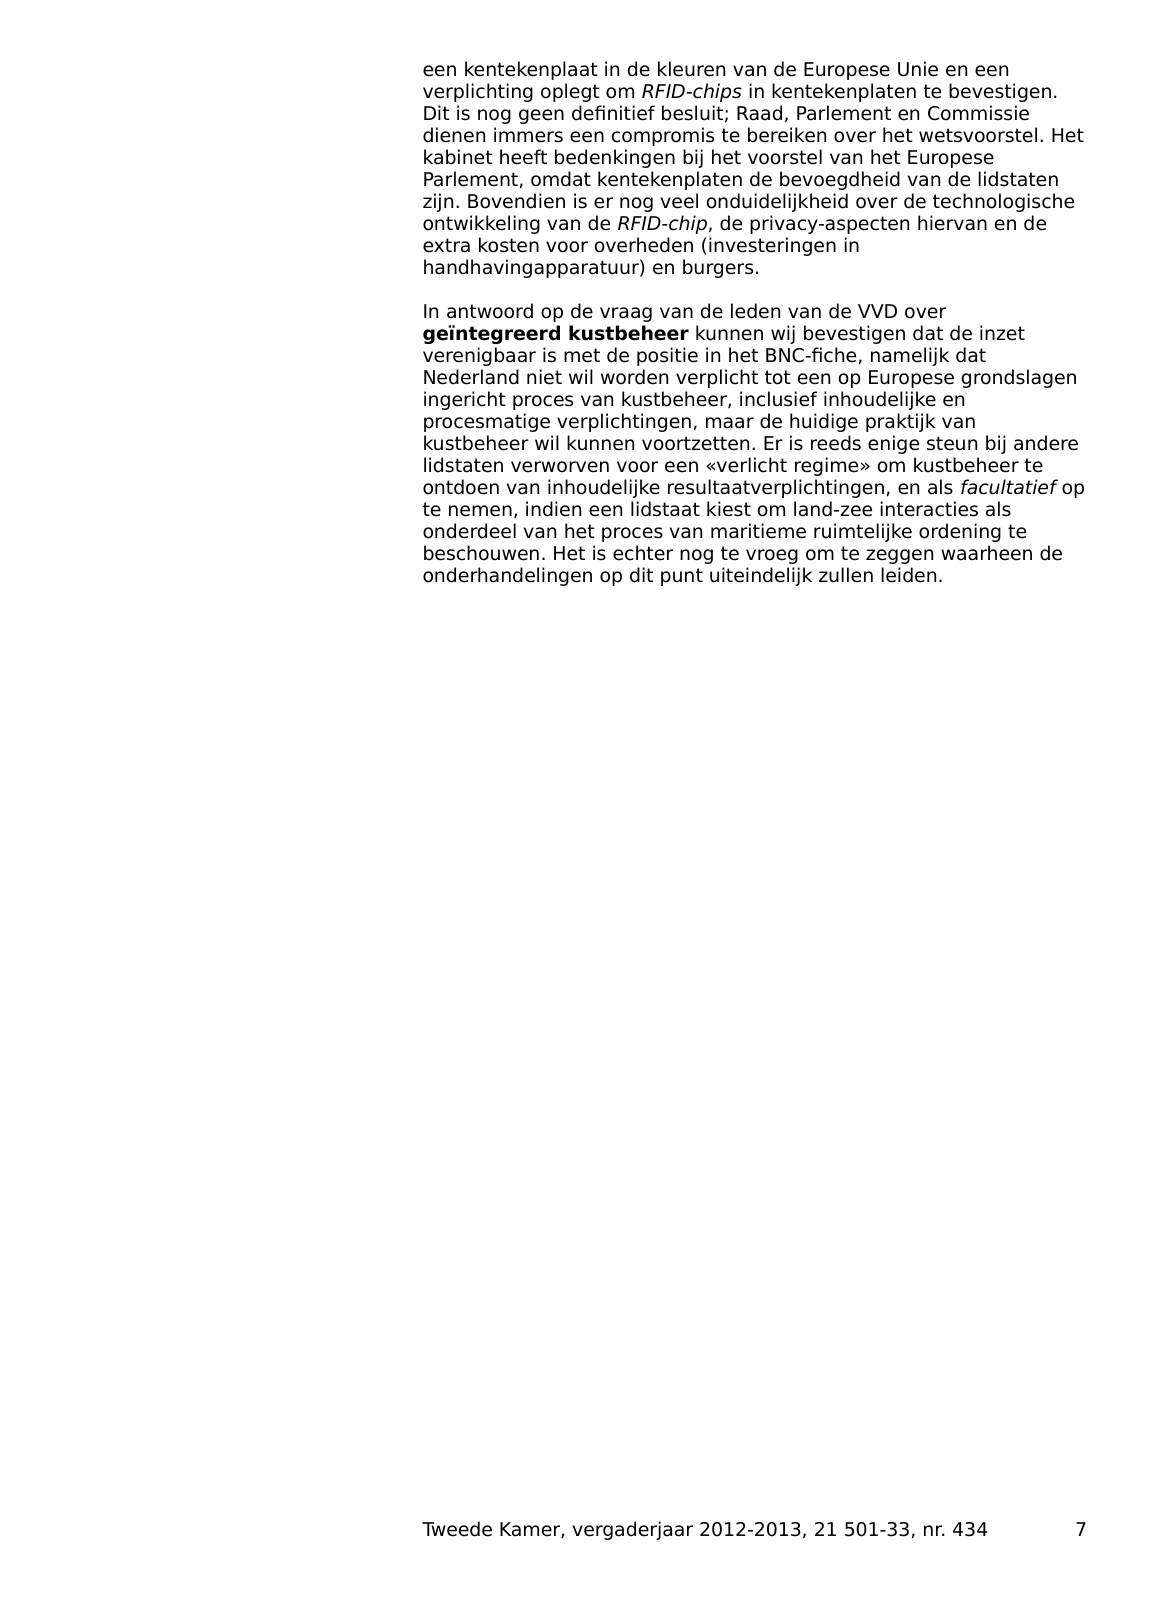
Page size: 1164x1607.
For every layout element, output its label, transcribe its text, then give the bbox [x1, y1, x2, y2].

text een kentekenplaat in de kleuren van de Europese Unie en een verplichting oplegt om RFID-chips in kentekenplaten te bevestigen. Dit is nog geen definitief besluit; Raad, Parlement en Commissie dienen immers een compromis te bereiken over het wetsvoorstel. Het kabinet heeft bedenkingen bij het voorstel van het Europese Parlement, omdat kentekenplaten de bevoegdheid van de lidstaten zijn. Bovendien is er nog veel onduidelijkheid over de technologische ontwikkeling van de RFID-chip, de privacy-aspecten hiervan en de extra kosten voor overheden (investeringen in handhavingapparatuur) en burgers. [422, 59, 1087, 279]
text In antwoord op de vraag van de leden van de VVD over geïntegreerd kustbeheer kunnen wij bevestigen dat de inzet verenigbaar is met de positie in het BNC-fiche, namelijk dat Nederland niet wil worden verplicht tot een op Europese grondslagen ingericht proces van kustbeheer, inclusief inhoudelijke en procesmatige verplichtingen, maar de huidige praktijk van kustbeheer wil kunnen voortzetten. Er is reeds enige steun bij andere lidstaten verworven voor een «verlicht regime» om kustbeheer te ontdoen van inhoudelijke resultaatverplichtingen, en als facultatief op te nemen, indien een lidstaat kiest om land-zee interacties als onderdeel van het proces van maritieme ruimtelijke ordening te beschouwen. Het is echter nog te vroeg om te zeggen waarheen de onderhandelingen op dit punt uiteindelijk zullen leiden. [422, 301, 1087, 587]
